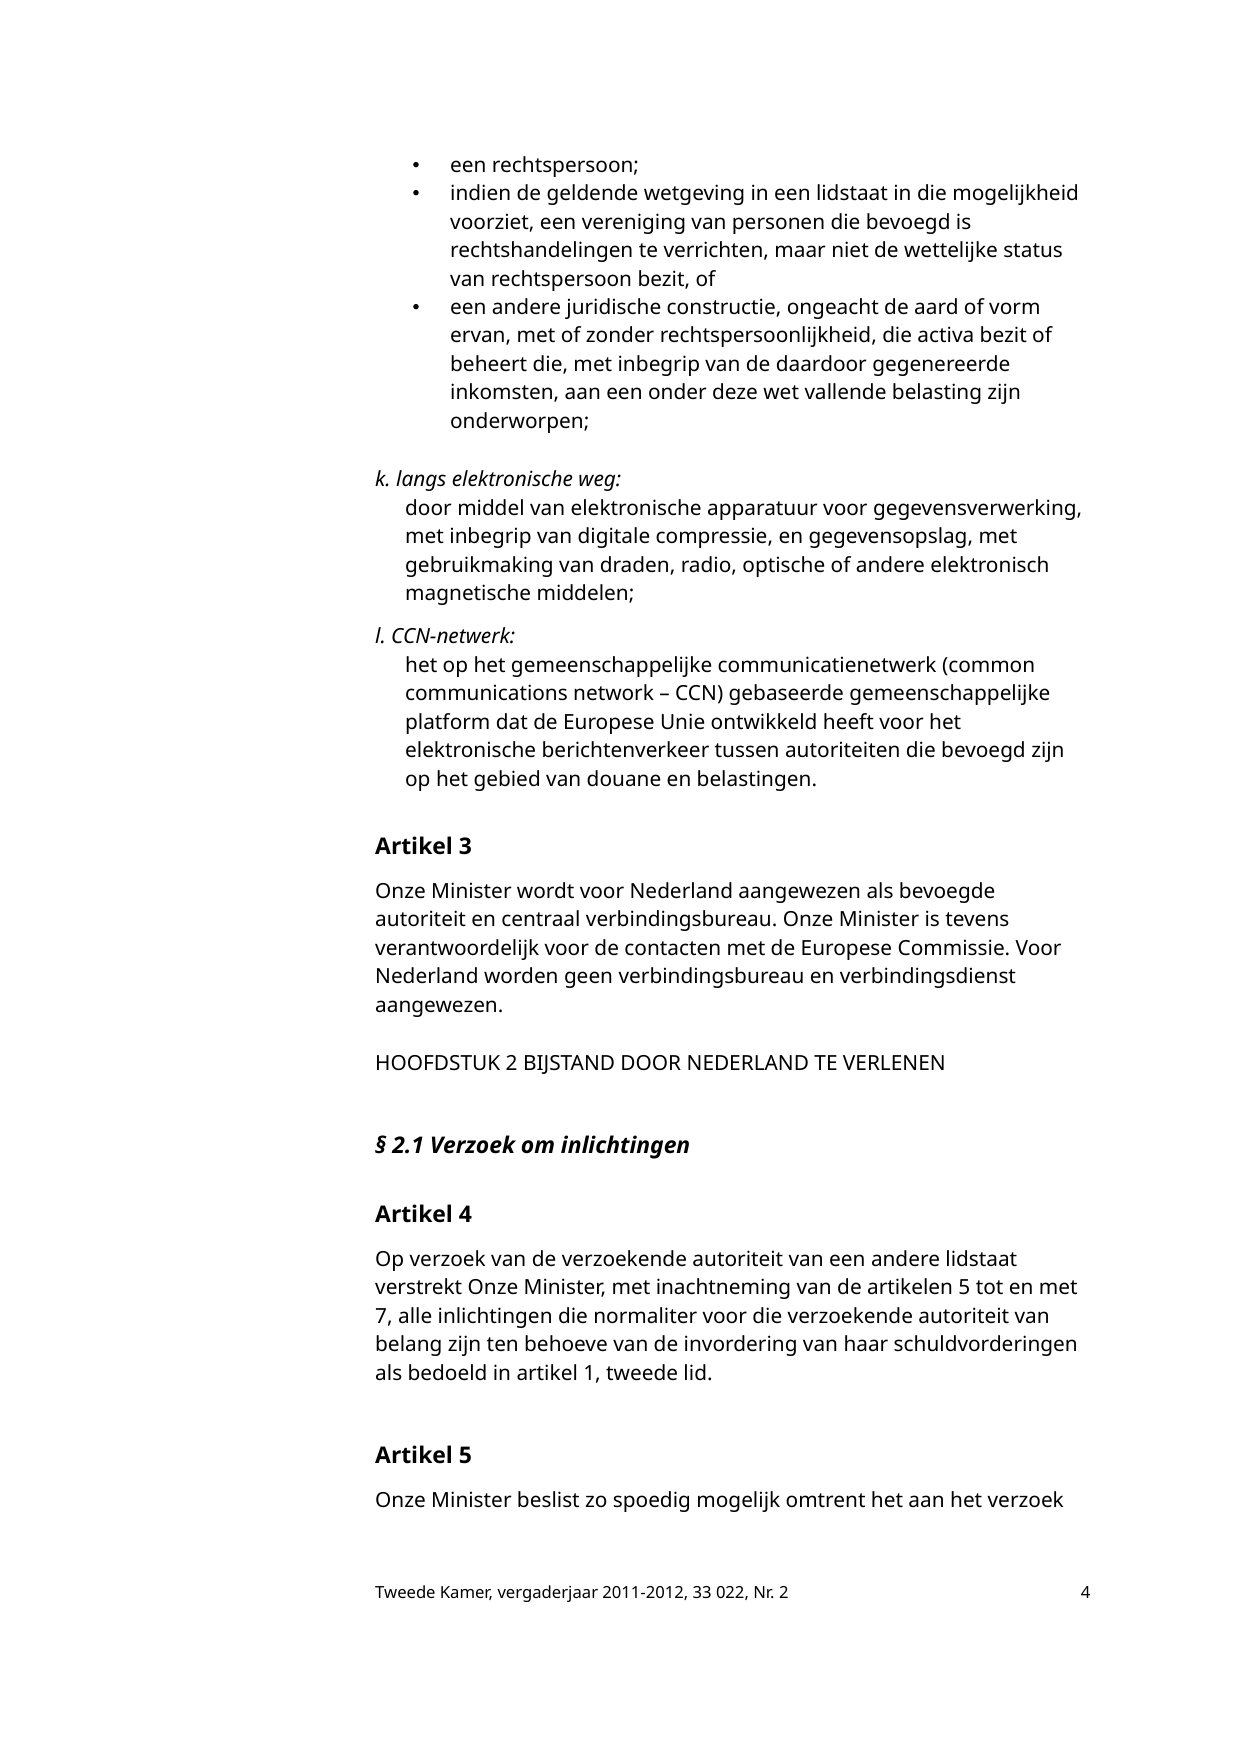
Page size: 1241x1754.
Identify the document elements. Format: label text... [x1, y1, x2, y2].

text door middel van elektronische apparatuur voor gegevensverwerking, met inbegrip van digitale compressie, en gegevensopslag, met gebruikmaking van draden, radio, optische of andere elektronisch magnetische middelen; [405, 493, 1090, 607]
subtitle § 2.1 Verzoek om inlichtingen [375, 1129, 1090, 1160]
text k. langs elektronische weg: [375, 464, 1090, 493]
text het op het gemeenschappelijke communicatienetwerk (common communications network – CCN) gebaseerde gemeenschappelijke platform dat de Europese Unie ontwikkeld heeft voor het elektronische berichtenverkeer tussen autoriteiten die bevoegd zijn op het gebied van douane en belastingen. [405, 650, 1090, 792]
subtitle Artikel 5 [375, 1439, 1090, 1470]
subtitle Artikel 4 [375, 1198, 1090, 1229]
list een rechtspersoon; [412, 150, 1090, 178]
text Op verzoek van de verzoekende autoriteit van een andere lidstaat verstrekt Onze Minister, met inachtneming van de artikelen 5 tot en met 7, alle inlichtingen die normaliter voor die verzoekende autoriteit van belang zijn ten behoeve van de invordering van haar schuldvorderingen als bedoeld in artikel 1, tweede lid. [375, 1244, 1090, 1386]
text l. CCN-netwerk: [375, 622, 1090, 650]
list indien de geldende wetgeving in een lidstaat in die mogelijkheid voorziet, een vereniging van personen die bevoegd is rechtshandelingen te verrichten, maar niet de wettelijke status van rechtspersoon bezit, of [412, 178, 1090, 292]
text Onze Minister wordt voor Nederland aangewezen als bevoegde autoriteit en centraal verbindingsbureau. Onze Minister is tevens verantwoordelijk voor de contacten met de Europese Commissie. Voor Nederland worden geen verbindingsbureau en verbindingsdienst aangewezen. [375, 876, 1090, 1018]
list een andere juridische constructie, ongeacht de aard of vorm ervan, met of zonder rechtspersoonlijkheid, die activa bezit of beheert die, met inbegrip van de daardoor gegenereerde inkomsten, aan een onder deze wet vallende belasting zijn onderworpen; [412, 292, 1090, 434]
text Onze Minister beslist zo spoedig mogelijk omtrent het aan het verzoek [375, 1485, 1090, 1513]
subtitle Artikel 3 [375, 830, 1090, 861]
subtitle HOOFDSTUK 2 BIJSTAND DOOR NEDERLAND TE VERLENEN [375, 1048, 1090, 1077]
